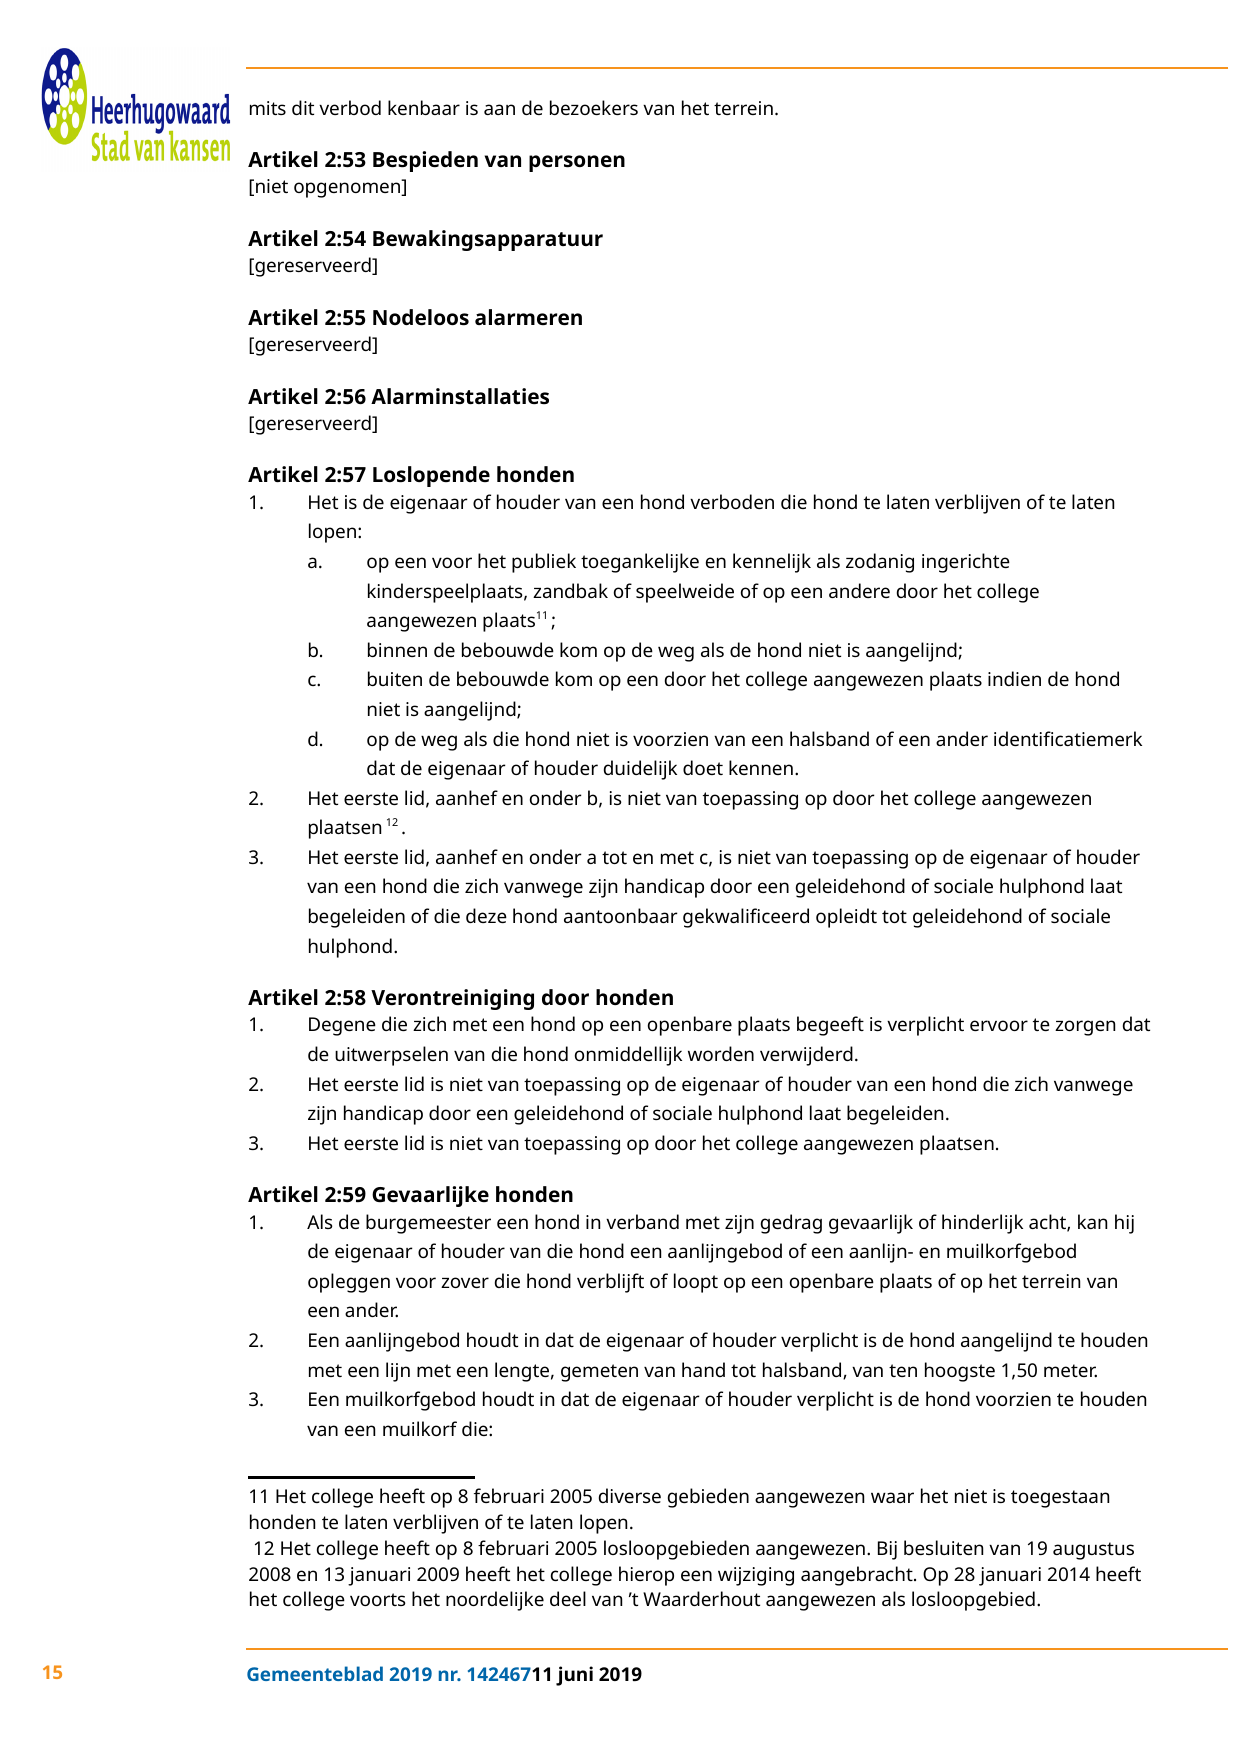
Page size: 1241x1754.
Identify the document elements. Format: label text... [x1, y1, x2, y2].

list op de weg als die hond niet is voorzien van een halsband of een ander identificatiemerk dat de eigenaar of houder duidelijk doet kennen. [307, 726, 1152, 781]
list buiten de bebouwde kom op een door het college aangewezen plaats indien de hond niet is aangelijnd; [307, 667, 1152, 722]
text mits dit verbod kenbaar is aan de bezoekers van het terrein. [248, 95, 1152, 121]
text Artikel 2:58 Verontreiniging door honden [248, 983, 1152, 1012]
list op een voor het publiek toegankelijke en kennelijk als zodanig ingerichte kinderspeelplaats, zandbak of speelweide of op een andere door het college aangewezen plaats; [307, 548, 1152, 633]
list Als de burgemeester een hond in verband met zijn gedrag gevaarlijk of hinderlijk acht, kan hij de eigenaar of houder van die hond een aanlijngebod of een aanlijn- en muilkorfgebod opleggen voor zover die hond verblijft of loopt op een openbare plaats of op het terrein van een ander. [248, 1209, 1152, 1323]
picture [41, 47, 231, 172]
text [niet opgenomen] [248, 174, 1152, 199]
text Artikel 2:53 Bespieden van personen [248, 145, 1152, 174]
list binnen de bebouwde kom op de weg als de hond niet is aangelijnd; [307, 637, 1152, 663]
list Het eerste lid, aanhef en onder b, is niet van toepassing op door het college aangewezen plaatsen. [248, 785, 1152, 840]
text [gereserveerd] [248, 410, 1152, 436]
list Het college heeft op 8 februari 2005 losloopgebieden aangewezen. Bij besluiten van 19 augustus 2008 en 13 januari 2009 heeft het college hierop een wijziging aangebracht. Op 28 januari 2014 heeft het college voorts het noordelijke deel van ’t Waarderhout aangewezen als losloopgebied. [248, 1535, 1152, 1612]
list Een aanlijngebod houdt in dat de eigenaar of houder verplicht is de hond aangelijnd te houden met een lijn met een lengte, gemeten van hand tot halsband, van ten hoogste 1,50 meter. [248, 1327, 1152, 1382]
text Artikel 2:55 Nodeloos alarmeren [248, 303, 1152, 331]
text Artikel 2:56 Alarminstallaties [248, 382, 1152, 410]
list Een muilkorfgebod houdt in dat de eigenaar of houder verplicht is de hond voorzien te houden van een muilkorf die: [248, 1386, 1152, 1442]
list Het is de eigenaar of houder van een hond verboden die hond te laten verblijven of te laten lopen: [248, 489, 1152, 544]
list Het eerste lid is niet van toepassing op de eigenaar of houder van een hond die zich vanwege zijn handicap door een geleidehond of sociale hulphond laat begeleiden. [248, 1071, 1152, 1126]
text [gereserveerd] [248, 331, 1152, 357]
list Het eerste lid, aanhef en onder a tot en met c, is niet van toepassing op de eigenaar of houder van een hond die zich vanwege zijn handicap door een geleidehond of sociale hulphond laat begeleiden of die deze hond aantoonbaar gekwalificeerd opleidt tot geleidehond of sociale hulphond. [248, 844, 1152, 958]
list Het college heeft op 8 februari 2005 diverse gebieden aangewezen waar het niet is toegestaan honden te laten verblijven of te laten lopen. [248, 1483, 1152, 1535]
list Degene die zich met een hond op een openbare plaats begeeft is verplicht ervoor te zorgen dat de uitwerpselen van die hond onmiddellijk worden verwijderd. [248, 1012, 1152, 1067]
list Het eerste lid is niet van toepassing op door het college aangewezen plaatsen. [248, 1130, 1152, 1156]
text Artikel 2:59 Gevaarlijke honden [248, 1180, 1152, 1209]
text Artikel 2:57 Loslopende honden [248, 461, 1152, 489]
text Artikel 2:54 Bewakingsapparatuur [248, 224, 1152, 252]
text [gereserveerd] [248, 252, 1152, 278]
